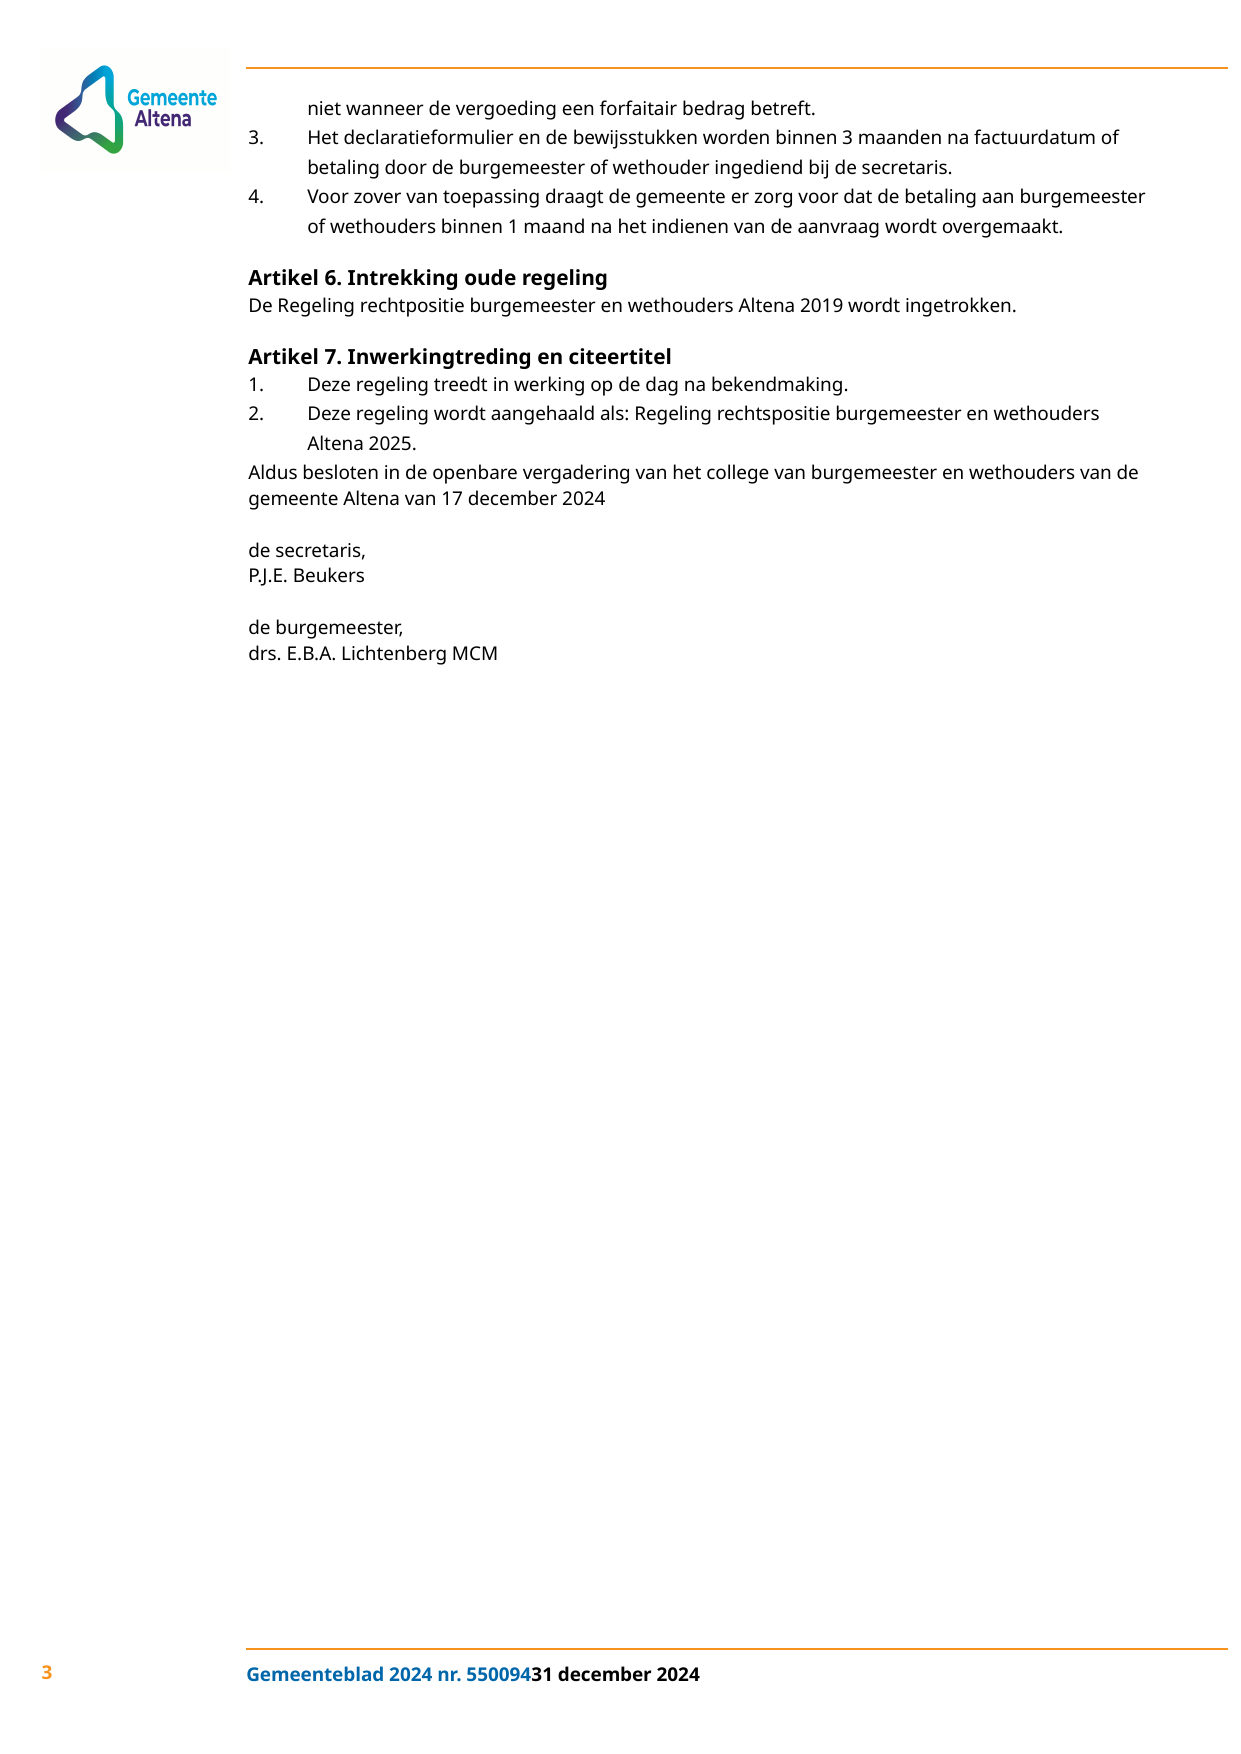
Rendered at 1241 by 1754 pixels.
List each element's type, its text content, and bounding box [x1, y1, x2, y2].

list Deze regeling treedt in werking op de dag na bekendmaking. [248, 371, 1152, 397]
text de secretaris, [248, 537, 1152, 562]
text Aldus besloten in de openbare vergadering van het college van burgemeester en wethouders van de gemeente Altena van 17 december 2024 [248, 459, 1152, 511]
picture [41, 47, 231, 172]
list Deze regeling wordt aangehaald als: Regeling rechtspositie burgemeester en wethouders Altena 2025. [248, 400, 1152, 456]
text P.J.E. Beukers [248, 562, 1152, 588]
text drs. E.B.A. Lichtenberg MCM [248, 640, 1152, 665]
list niet wanneer de vergoeding een forfaitair bedrag betreft. [248, 95, 1152, 121]
list Voor zover van toepassing draagt de gemeente er zorg voor dat de betaling aan burgemeester of wethouders binnen 1 maand na het indienen van de aanvraag wordt overgemaakt. [248, 183, 1152, 239]
text Artikel 7. Inwerkingtreding en citeertitel [248, 342, 1152, 371]
text de burgemeester, [248, 614, 1152, 640]
text Artikel 6. Intrekking oude regeling [248, 263, 1152, 292]
text De Regeling rechtpositie burgemeester en wethouders Altena 2019 wordt ingetrokken. [248, 292, 1152, 318]
list Het declaratieformulier en de bewijsstukken worden binnen 3 maanden na factuurdatum of betaling door de burgemeester of wethouder ingediend bij de secretaris. [248, 124, 1152, 180]
